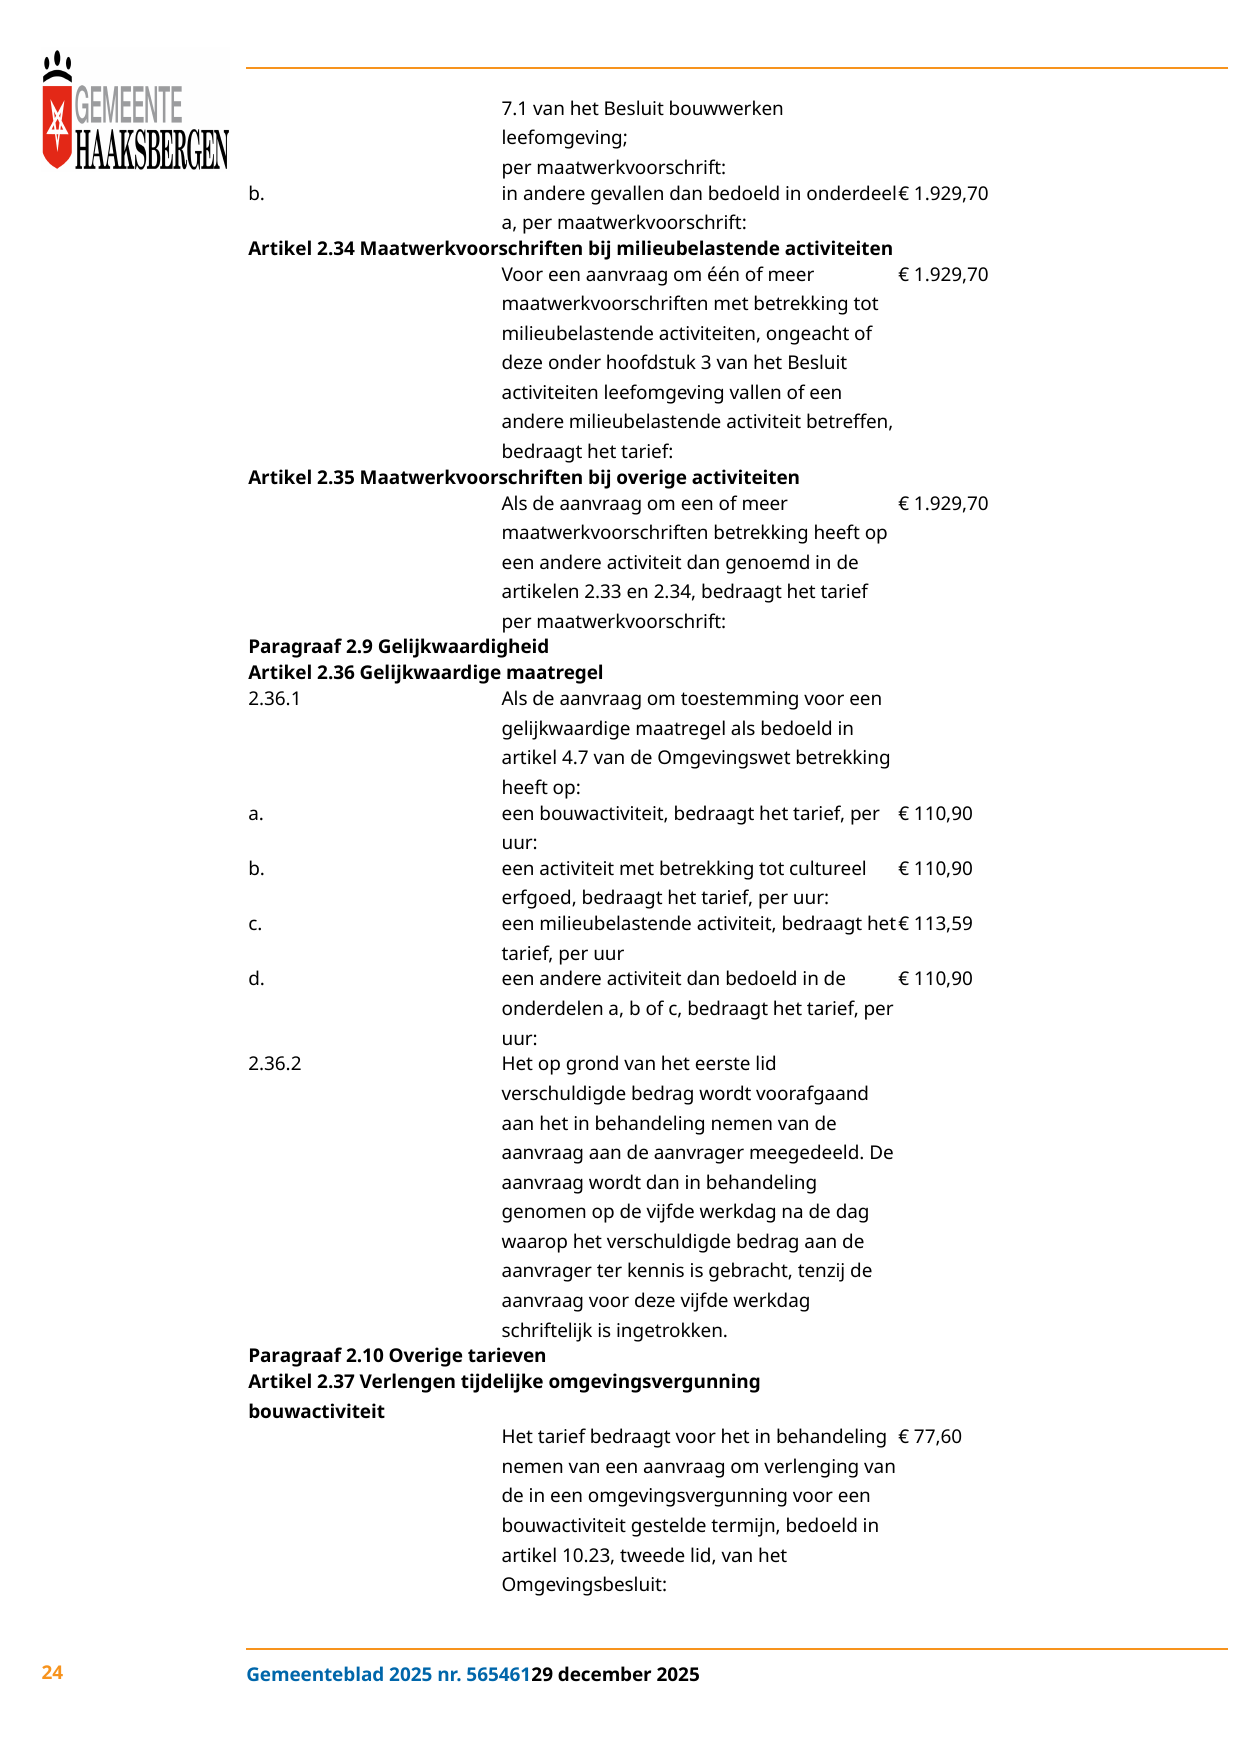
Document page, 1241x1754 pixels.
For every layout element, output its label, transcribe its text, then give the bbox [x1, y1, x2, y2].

table_cell Paragraaf 2.9 Gelijkwaardigheid [248, 634, 898, 659]
table_cell [898, 1343, 1152, 1368]
table_cell Artikel 2.36 Gelijkwaardige maatregel [248, 660, 898, 685]
table_cell [898, 634, 1152, 659]
table_cell Artikel 2.35 Maatwerkvoorschriften bij overige activiteiten [248, 464, 898, 490]
table_cell een milieubelastende activiteit, bedraagt het tarief, per uur [501, 910, 898, 966]
table_cell Als de aanvraag om een of meer maatwerkvoorschriften betrekking heeft op een andere activiteit dan genoemd in de artikelen 2.33 en 2.34, bedraagt het tarief per maatwerkvoorschrift: [501, 490, 898, 634]
table_cell € 113,59 [898, 910, 1152, 966]
table_cell [898, 660, 1152, 685]
table_cell b. [248, 855, 501, 910]
table_cell d. [248, 966, 501, 1051]
table_cell Als de aanvraag om toestemming voor een gelijkwaardige maatregel als bedoeld in artikel 4.7 van de Omgevingswet betrekking heeft op: [501, 685, 898, 800]
table_cell [898, 685, 1152, 800]
table_cell a. [248, 800, 501, 855]
table_cell [248, 95, 501, 180]
picture [41, 47, 231, 172]
table_cell € 77,60 [898, 1424, 1152, 1597]
table_cell [898, 95, 1152, 180]
table_cell een activiteit met betrekking tot cultureel erfgoed, bedraagt het tarief, per uur: [501, 855, 898, 910]
table_cell 2.36.1 [248, 685, 501, 800]
table_cell [248, 490, 501, 634]
table_cell € 110,90 [898, 966, 1152, 1051]
table_cell Artikel 2.34 Maatwerkvoorschriften bij milieubelastende activiteiten [248, 235, 898, 261]
table_cell [898, 235, 1152, 261]
table_cell [898, 464, 1152, 490]
table_cell € 110,90 [898, 855, 1152, 910]
table_cell Paragraaf 2.10 Overige tarieven [248, 1343, 898, 1368]
table_cell Het tarief bedraagt voor het in behandeling nemen van een aanvraag om verlenging van de in een omgevingsvergunning voor een bouwactiviteit gestelde termijn, bedoeld in artikel 10.23, tweede lid, van het Omgevingsbesluit: [501, 1424, 898, 1597]
table_cell € 1.929,70 [898, 180, 1152, 235]
table_cell b. [248, 180, 501, 235]
table_cell Voor een aanvraag om één of meer maatwerkvoorschriften met betrekking tot milieubelastende activiteiten, ongeacht of deze onder hoofdstuk 3 van het Besluit activiteiten leefomgeving vallen of een andere milieubelastende activiteit betreffen, bedraagt het tarief: [501, 261, 898, 464]
table_cell 7.1 van het Besluit bouwwerken leefomgeving; per maatwerkvoorschrift: [501, 95, 898, 180]
table_cell een andere activiteit dan bedoeld in de onderdelen a, b of c, bedraagt het tarief, per uur: [501, 966, 898, 1051]
table_cell 2.36.2 [248, 1051, 501, 1342]
table_cell [248, 1424, 501, 1597]
table_cell [898, 1051, 1152, 1342]
table_cell € 1.929,70 [898, 261, 1152, 464]
table_cell [898, 1368, 1152, 1423]
table_cell Artikel 2.37 Verlengen tijdelijke omgevingsvergunning bouwactiviteit [248, 1368, 898, 1423]
table_cell in andere gevallen dan bedoeld in onderdeel a, per maatwerkvoorschrift: [501, 180, 898, 235]
table_cell een bouwactiviteit, bedraagt het tarief, per uur: [501, 800, 898, 855]
table_cell [248, 261, 501, 464]
table_cell € 110,90 [898, 800, 1152, 855]
table_cell c. [248, 910, 501, 966]
table_cell Het op grond van het eerste lid verschuldigde bedrag wordt voorafgaand aan het in behandeling nemen van de aanvraag aan de aanvrager meegedeeld. De aanvraag wordt dan in behandeling genomen op de vijfde werkdag na de dag waarop het verschuldigde bedrag aan de aanvrager ter kennis is gebracht, tenzij de aanvraag voor deze vijfde werkdag schriftelijk is ingetrokken. [501, 1051, 898, 1342]
table_cell € 1.929,70 [898, 490, 1152, 634]
